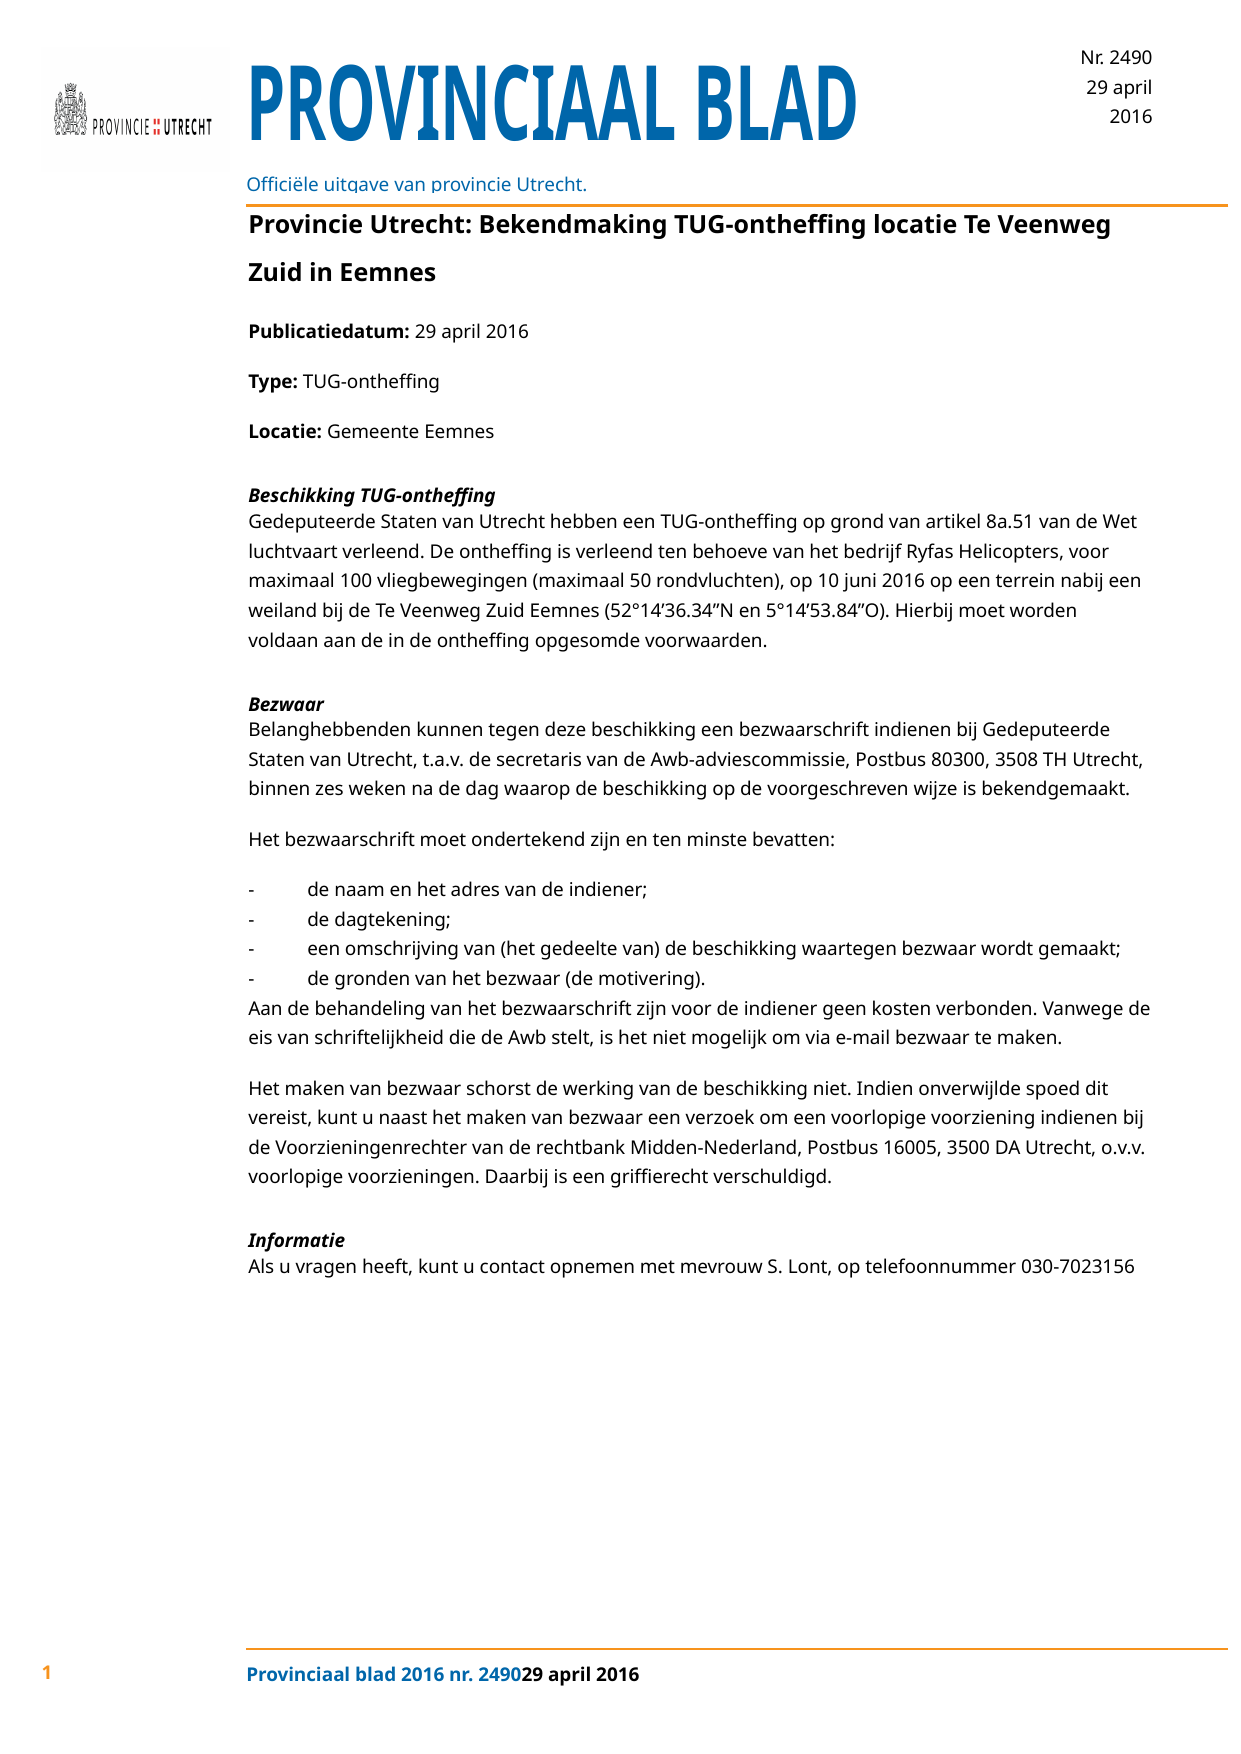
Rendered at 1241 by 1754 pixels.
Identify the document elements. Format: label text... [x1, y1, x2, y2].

text Gedeputeerde Staten van Utrecht hebben een TUG-ontheffing op grond van artikel 8a.51 van de Wet luchtvaart verleend. De ontheffing is verleend ten behoeve van het bedrijf Ryfas Helicopters, voor maximaal 100 vliegbewegingen (maximaal 50 rondvluchten), op 10 juni 2016 op een terrein nabij een weiland bij de Te Veenweg Zuid Eemnes (52°14’36.34”N en 5°14’53.84”O). Hierbij moet worden voldaan aan de in de ontheffing opgesomde voorwaarden. [248, 508, 1152, 652]
picture [41, 47, 231, 172]
text Publicatiedatum: 29 april 2016 [248, 318, 1152, 344]
text Aan de behandeling van het bezwaarschrift zijn voor de indiener geen kosten verbonden. Vanwege de eis van schriftelijkheid die de Awb stelt, is het niet mogelijk om via e-mail bezwaar te maken. [248, 995, 1152, 1050]
text Het bezwaarschrift moet ondertekend zijn en ten minste bevatten: [248, 826, 1152, 852]
text Beschikking TUG-ontheffing [248, 483, 1152, 508]
list een omschrijving van (het gedeelte van) de beschikking waartegen bezwaar wordt gemaakt; [248, 936, 1152, 961]
text Locatie: Gemeente Eemnes [248, 419, 1152, 444]
list de naam en het adres van de indiener; [248, 876, 1152, 902]
text Bezwaar [248, 691, 1152, 716]
text Belanghebbenden kunnen tegen deze beschikking een bezwaarschrift indienen bij Gedeputeerde Staten van Utrecht, t.a.v. de secretaris van de Awb-adviescommissie, Postbus 80300, 3508 TH Utrecht, binnen zes weken na de dag waarop de beschikking op de voorgeschreven wijze is bekendgemaakt. [248, 716, 1152, 801]
text Type: TUG-ontheffing [248, 368, 1152, 394]
text Provincie Utrecht: Bekendmaking TUG-ontheffing locatie Te Veenweg Zuid in Eemnes [248, 207, 1152, 288]
text Informatie [248, 1227, 1152, 1253]
text Als u vragen heeft, kunt u contact opnemen met mevrouw S. Lont, op telefoonnummer 030-7023156 [248, 1253, 1152, 1279]
text Het maken van bezwaar schorst de werking van de beschikking niet. Indien onverwijlde spoed dit vereist, kunt u naast het maken van bezwaar een verzoek om een voorlopige voorziening indienen bij de Voorzieningenrechter van de rechtbank Midden-Nederland, Postbus 16005, 3500 DA Utrecht, o.v.v. voorlopige voorzieningen. Daarbij is een griffierecht verschuldigd. [248, 1075, 1152, 1189]
list de dagtekening; [248, 906, 1152, 932]
list de gronden van het bezwaar (de motivering). [248, 965, 1152, 991]
